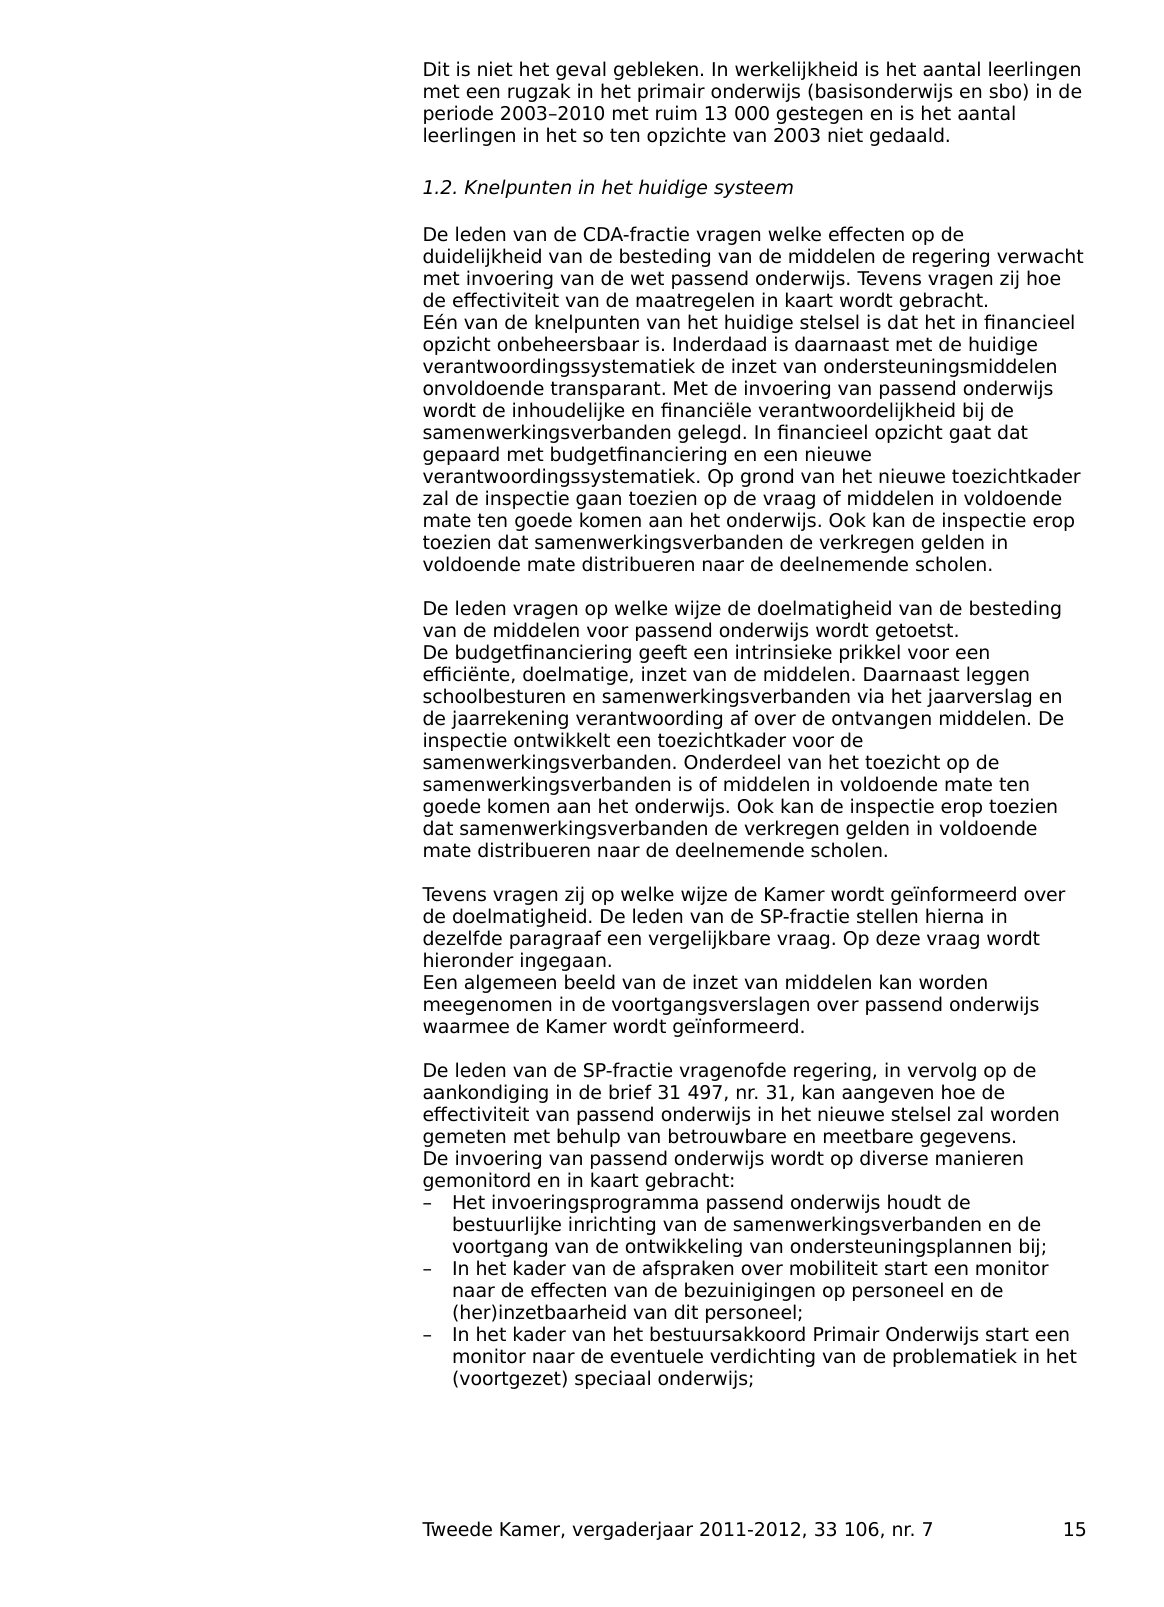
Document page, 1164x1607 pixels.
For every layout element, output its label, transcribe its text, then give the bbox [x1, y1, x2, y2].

text – In het kader van de afspraken over mobiliteit start een monitor naar de effecten van de bezuinigingen op personeel en de (her)inzetbaarheid van dit personeel; [422, 1258, 1087, 1323]
text De leden van de SP-fractie vragenofde regering, in vervolg op de aankondiging in de brief 31 497, nr. 31, kan aangeven hoe de effectiviteit van passend onderwijs in het nieuwe stelsel zal worden gemeten met behulp van betrouwbare en meetbare gegevens. [422, 1060, 1087, 1148]
text Dit is niet het geval gebleken. In werkelijkheid is het aantal leerlingen met een rugzak in het primair onderwijs (basisonderwijs en sbo) in de periode 2003–2010 met ruim 13 000 gestegen en is het aantal leerlingen in het so ten opzichte van 2003 niet gedaald. [422, 59, 1087, 147]
text De budgetfinanciering geeft een intrinsieke prikkel voor een efficiënte, doelmatige, inzet van de middelen. Daarnaast leggen schoolbesturen en samenwerkingsverbanden via het jaarverslag en de jaarrekening verantwoording af over de ontvangen middelen. De inspectie ontwikkelt een toezichtkader voor de samenwerkingsverbanden. Onderdeel van het toezicht op de samenwerkingsverbanden is of middelen in voldoende mate ten goede komen aan het onderwijs. Ook kan de inspectie erop toezien dat samenwerkingsverbanden de verkregen gelden in voldoende mate distribueren naar de deelnemende scholen. [422, 642, 1087, 862]
subtitle 1.2. Knelpunten in het huidige systeem [422, 177, 1087, 199]
text – Het invoeringsprogramma passend onderwijs houdt de bestuurlijke inrichting van de samenwerkingsverbanden en de voortgang van de ontwikkeling van ondersteuningsplannen bij; [422, 1192, 1087, 1258]
text De leden van de CDA-fractie vragen welke effecten op de duidelijkheid van de besteding van de middelen de regering verwacht met invoering van de wet passend onderwijs. Tevens vragen zij hoe de effectiviteit van de maatregelen in kaart wordt gebracht. [422, 224, 1087, 312]
text De invoering van passend onderwijs wordt op diverse manieren gemonitord en in kaart gebracht: [422, 1148, 1087, 1192]
text Eén van de knelpunten van het huidige stelsel is dat het in financieel opzicht onbeheersbaar is. Inderdaad is daarnaast met de huidige verantwoordingssystematiek de inzet van ondersteuningsmiddelen onvoldoende transparant. Met de invoering van passend onderwijs wordt de inhoudelijke en financiële verantwoordelijkheid bij de samenwerkingsverbanden gelegd. In financieel opzicht gaat dat gepaard met budgetfinanciering en een nieuwe verantwoordingssystematiek. Op grond van het nieuwe toezichtkader zal de inspectie gaan toezien op de vraag of middelen in voldoende mate ten goede komen aan het onderwijs. Ook kan de inspectie erop toezien dat samenwerkingsverbanden de verkregen gelden in voldoende mate distribueren naar de deelnemende scholen. [422, 312, 1087, 576]
text – In het kader van het bestuursakkoord Primair Onderwijs start een monitor naar de eventuele verdichting van de problematiek in het (voortgezet) speciaal onderwijs; [422, 1323, 1087, 1389]
text Tevens vragen zij op welke wijze de Kamer wordt geïnformeerd over de doelmatigheid. De leden van de SP-fractie stellen hierna in dezelfde paragraaf een vergelijkbare vraag. Op deze vraag wordt hieronder ingegaan. [422, 884, 1087, 972]
text De leden vragen op welke wijze de doelmatigheid van de besteding van de middelen voor passend onderwijs wordt getoetst. [422, 598, 1087, 642]
text Een algemeen beeld van de inzet van middelen kan worden meegenomen in de voortgangsverslagen over passend onderwijs waarmee de Kamer wordt geïnformeerd. [422, 972, 1087, 1038]
